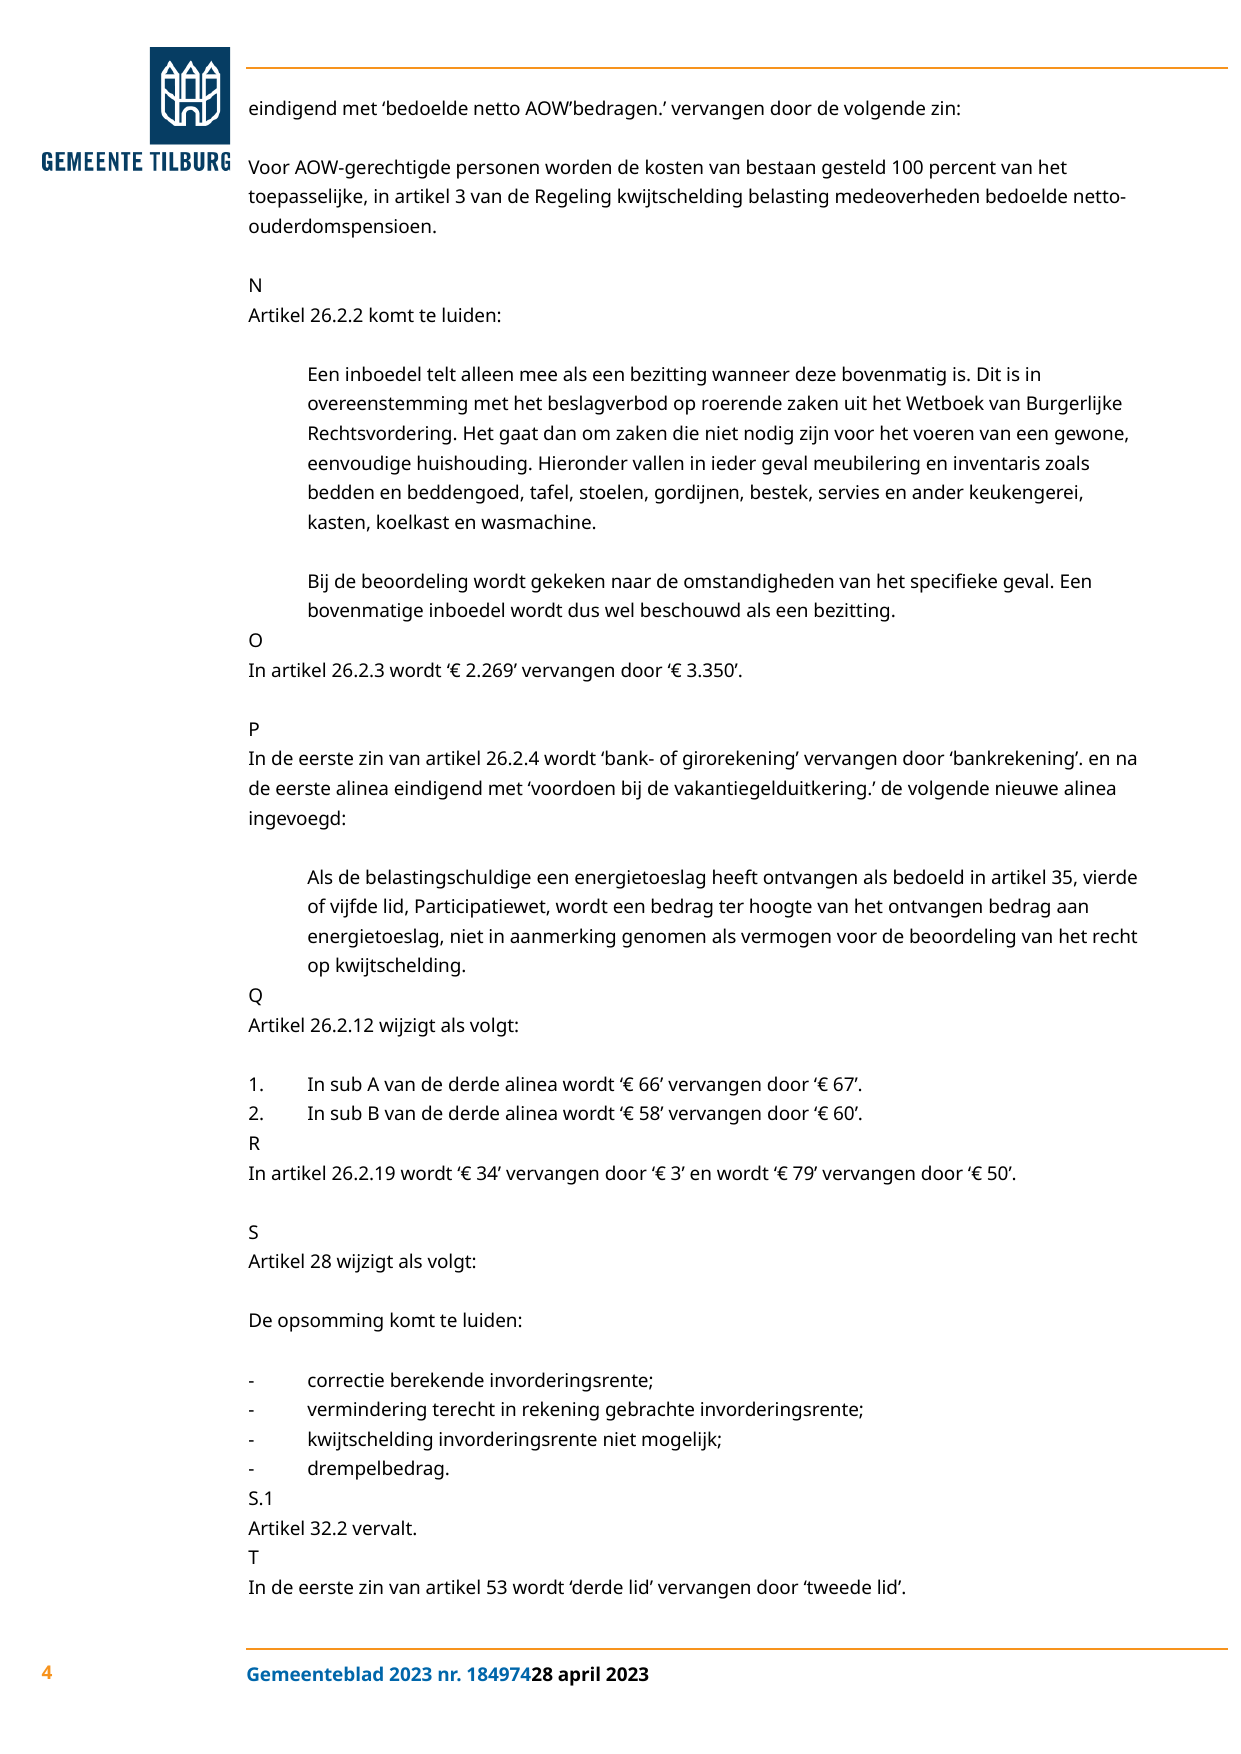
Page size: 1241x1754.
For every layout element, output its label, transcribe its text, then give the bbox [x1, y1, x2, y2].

text N [248, 272, 1152, 298]
text Artikel 26.2.12 wijzigt als volgt: [248, 1012, 1152, 1038]
text In de eerste zin van artikel 26.2.4 wordt ‘bank- of girorekening’ vervangen door ‘bankrekening’. en na de eerste alinea eindigend met ‘voordoen bij de vakantiegelduitkering.’ de volgende nieuwe alinea ingevoegd: [248, 746, 1152, 831]
list kwijtschelding invorderingsrente niet mogelijk; [248, 1426, 1152, 1452]
text eindigend met ‘bedoelde netto AOW’bedragen.’ vervangen door de volgende zin: [248, 95, 1152, 121]
list In sub A van de derde alinea wordt ‘€ 66’ vervangen door ‘€ 67’. [248, 1071, 1152, 1097]
text In artikel 26.2.3 wordt ‘€ 2.269’ vervangen door ‘€ 3.350’. [248, 657, 1152, 683]
text Artikel 32.2 vervalt. [248, 1515, 1152, 1541]
text T [248, 1544, 1152, 1570]
text Artikel 28 wijzigt als volgt: [248, 1248, 1152, 1274]
list Bij de beoordeling wordt gekeken naar de omstandigheden van het specifieke geval. Een bovenmatige inboedel wordt dus wel beschouwd als een bezitting. [248, 568, 1152, 623]
text De opsomming komt te luiden: [248, 1308, 1152, 1333]
list In sub B van de derde alinea wordt ‘€ 58’ vervangen door ‘€ 60’. [248, 1101, 1152, 1126]
text O [248, 627, 1152, 653]
text P [248, 716, 1152, 742]
list Als de belastingschuldige een energietoeslag heeft ontvangen als bedoeld in artikel 35, vierde of vijfde lid, Participatiewet, wordt een bedrag ter hoogte van het ontvangen bedrag aan energietoeslag, niet in aanmerking genomen als vermogen voor de beoordeling van het recht op kwijtschelding. [248, 864, 1152, 978]
picture [41, 47, 231, 172]
list correctie berekende invorderingsrente; [248, 1367, 1152, 1393]
list Een inboedel telt alleen mee als een bezitting wanneer deze bovenmatig is. Dit is in overeenstemming met het beslagverbod op roerende zaken uit het Wetboek van Burgerlijke Rechtsvordering. Het gaat dan om zaken die niet nodig zijn voor het voeren van een gewone, eenvoudige huishouding. Hieronder vallen in ieder geval meubilering en inventaris zoals bedden en beddengoed, tafel, stoelen, gordijnen, bestek, servies en ander keukengerei, kasten, koelkast en wasmachine. [248, 361, 1152, 535]
text In artikel 26.2.19 wordt ‘€ 34’ vervangen door ‘€ 3’ en wordt ‘€ 79’ vervangen door ‘€ 50’. [248, 1160, 1152, 1186]
list drempelbedrag. [248, 1456, 1152, 1481]
text S [248, 1219, 1152, 1245]
text In de eerste zin van artikel 53 wordt ‘derde lid’ vervangen door ‘tweede lid’. [248, 1574, 1152, 1600]
text Artikel 26.2.2 komt te luiden: [248, 302, 1152, 328]
text Voor AOW-gerechtigde personen worden de kosten van bestaan gesteld 100 percent van het toepasselijke, in artikel 3 van de Regeling kwijtschelding belasting medeoverheden bedoelde netto-ouderdomspensioen. [248, 154, 1152, 239]
text S.1 [248, 1485, 1152, 1511]
list vermindering terecht in rekening gebrachte invorderingsrente; [248, 1396, 1152, 1422]
text R [248, 1130, 1152, 1156]
text Q [248, 982, 1152, 1008]
